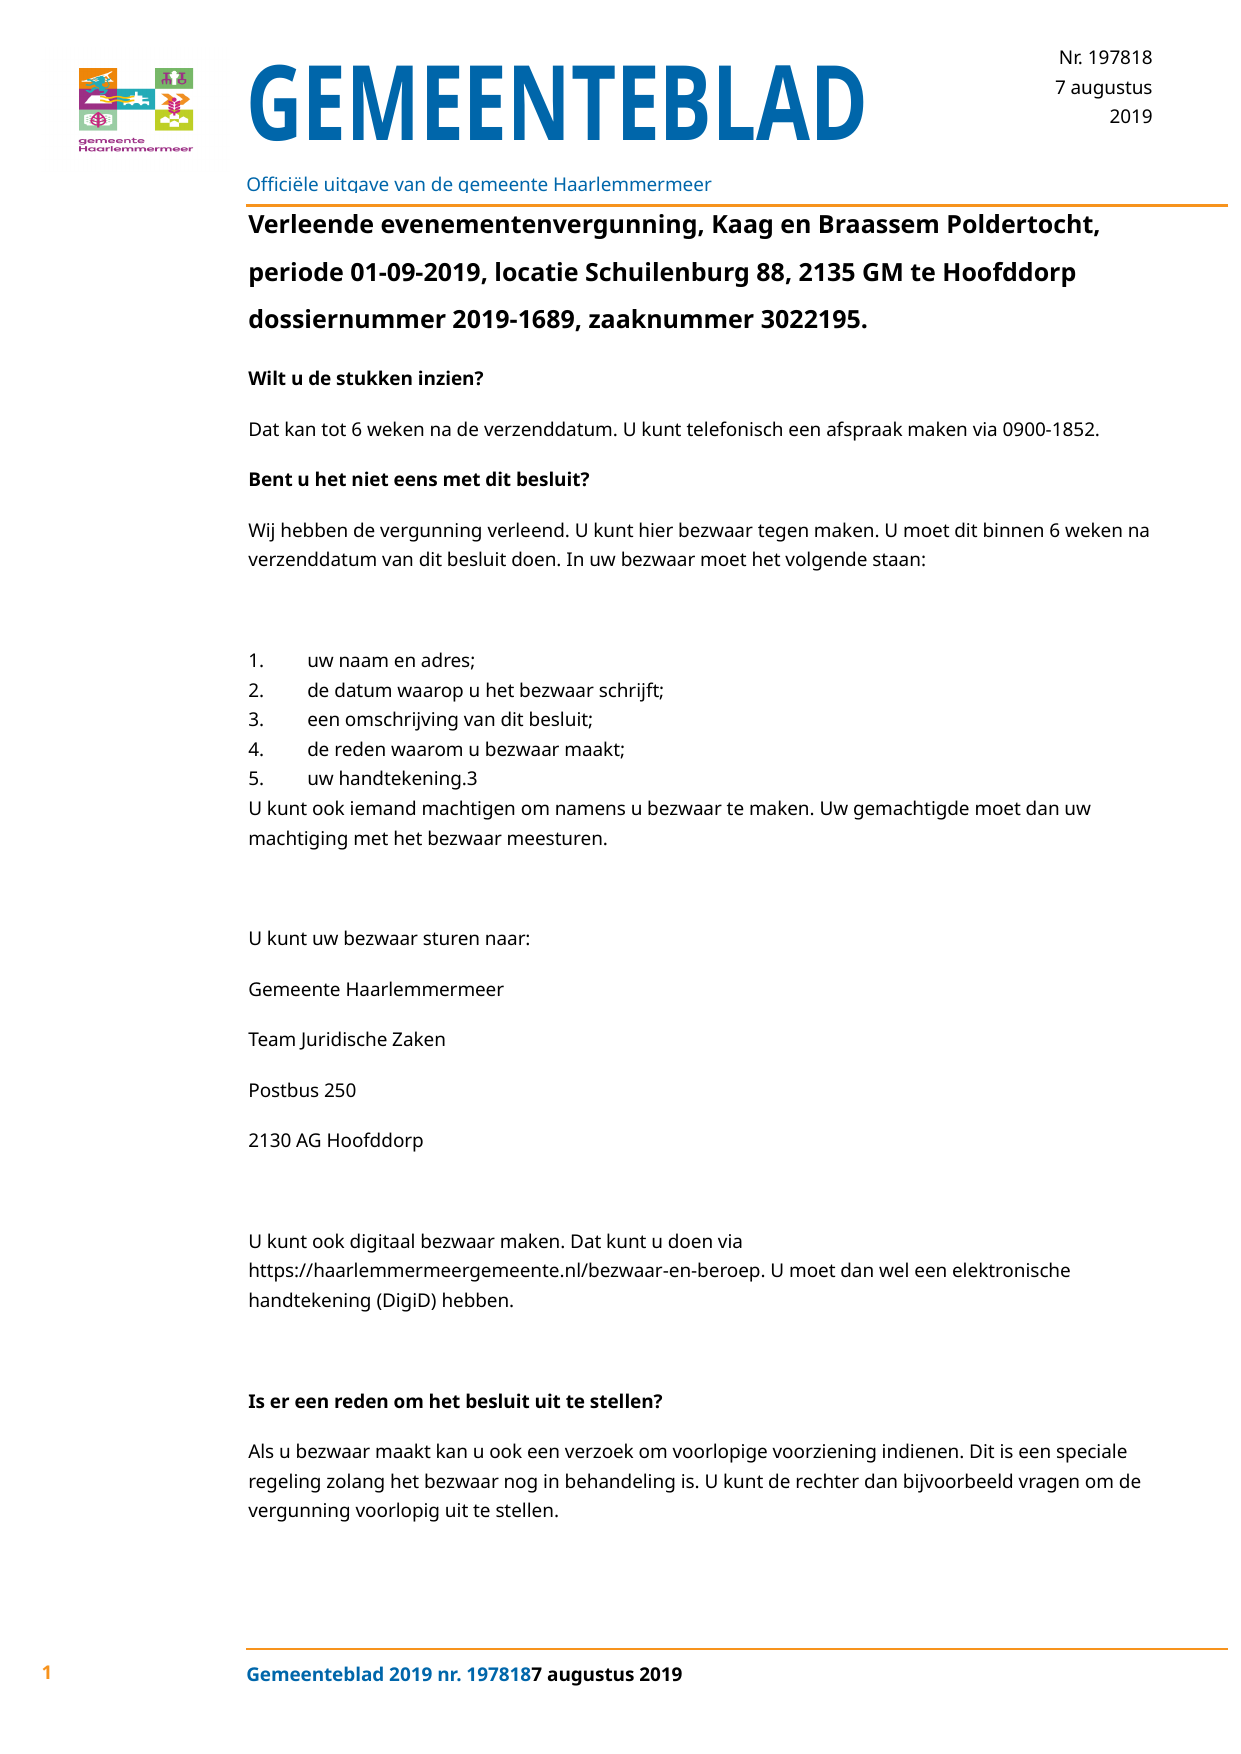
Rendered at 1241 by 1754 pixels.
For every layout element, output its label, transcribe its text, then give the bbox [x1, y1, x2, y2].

text Postbus 250 [248, 1077, 1152, 1102]
text Bent u het niet eens met dit besluit? [248, 466, 1152, 492]
text 2130 AG Hoofddorp [248, 1127, 1152, 1153]
text Gemeente Haarlemmermeer [248, 976, 1152, 1002]
list de datum waarop u het bezwaar schrijft; [248, 677, 1152, 702]
text U kunt ook iemand machtigen om namens u bezwaar te maken. Uw gemachtigde moet dan uw machtiging met het bezwaar meesturen. [248, 795, 1152, 850]
text Wij hebben de vergunning verleend. U kunt hier bezwaar tegen maken. U moet dit binnen 6 weken na verzenddatum van dit besluit doen. In uw bezwaar moet het volgende staan: [248, 517, 1152, 572]
list uw handtekening.3 [248, 766, 1152, 791]
list uw naam en adres; [248, 647, 1152, 673]
text Dat kan tot 6 weken na de verzenddatum. U kunt telefonisch een afspraak maken via 0900-1852. [248, 416, 1152, 442]
text Verleende evenementenvergunning, Kaag en Braassem Poldertocht, periode 01-09-2019, locatie Schuilenburg 88, 2135 GM te Hoofddorp dossiernummer 2019-1689, zaaknummer 3022195. [248, 207, 1152, 336]
text Team Juridische Zaken [248, 1026, 1152, 1052]
text U kunt ook digitaal bezwaar maken. Dat kunt u doen via https://haarlemmermeergemeente.nl/bezwaar-en-beroep. U moet dan wel een elektronische handtekening (DigiD) hebben. [248, 1228, 1152, 1313]
list een omschrijving van dit besluit; [248, 706, 1152, 732]
text Wilt u de stukken inzien? [248, 366, 1152, 391]
text Als u bezwaar maakt kan u ook een verzoek om voorlopige voorziening indienen. Dit is een speciale regeling zolang het bezwaar nog in behandeling is. U kunt de rechter dan bijvoorbeeld vragen om de vergunning voorlopig uit te stellen. [248, 1438, 1152, 1523]
list de reden waarom u bezwaar maakt; [248, 736, 1152, 762]
picture [41, 47, 231, 172]
text Is er een reden om het besluit uit te stellen? [248, 1388, 1152, 1414]
text U kunt uw bezwaar sturen naar: [248, 926, 1152, 951]
